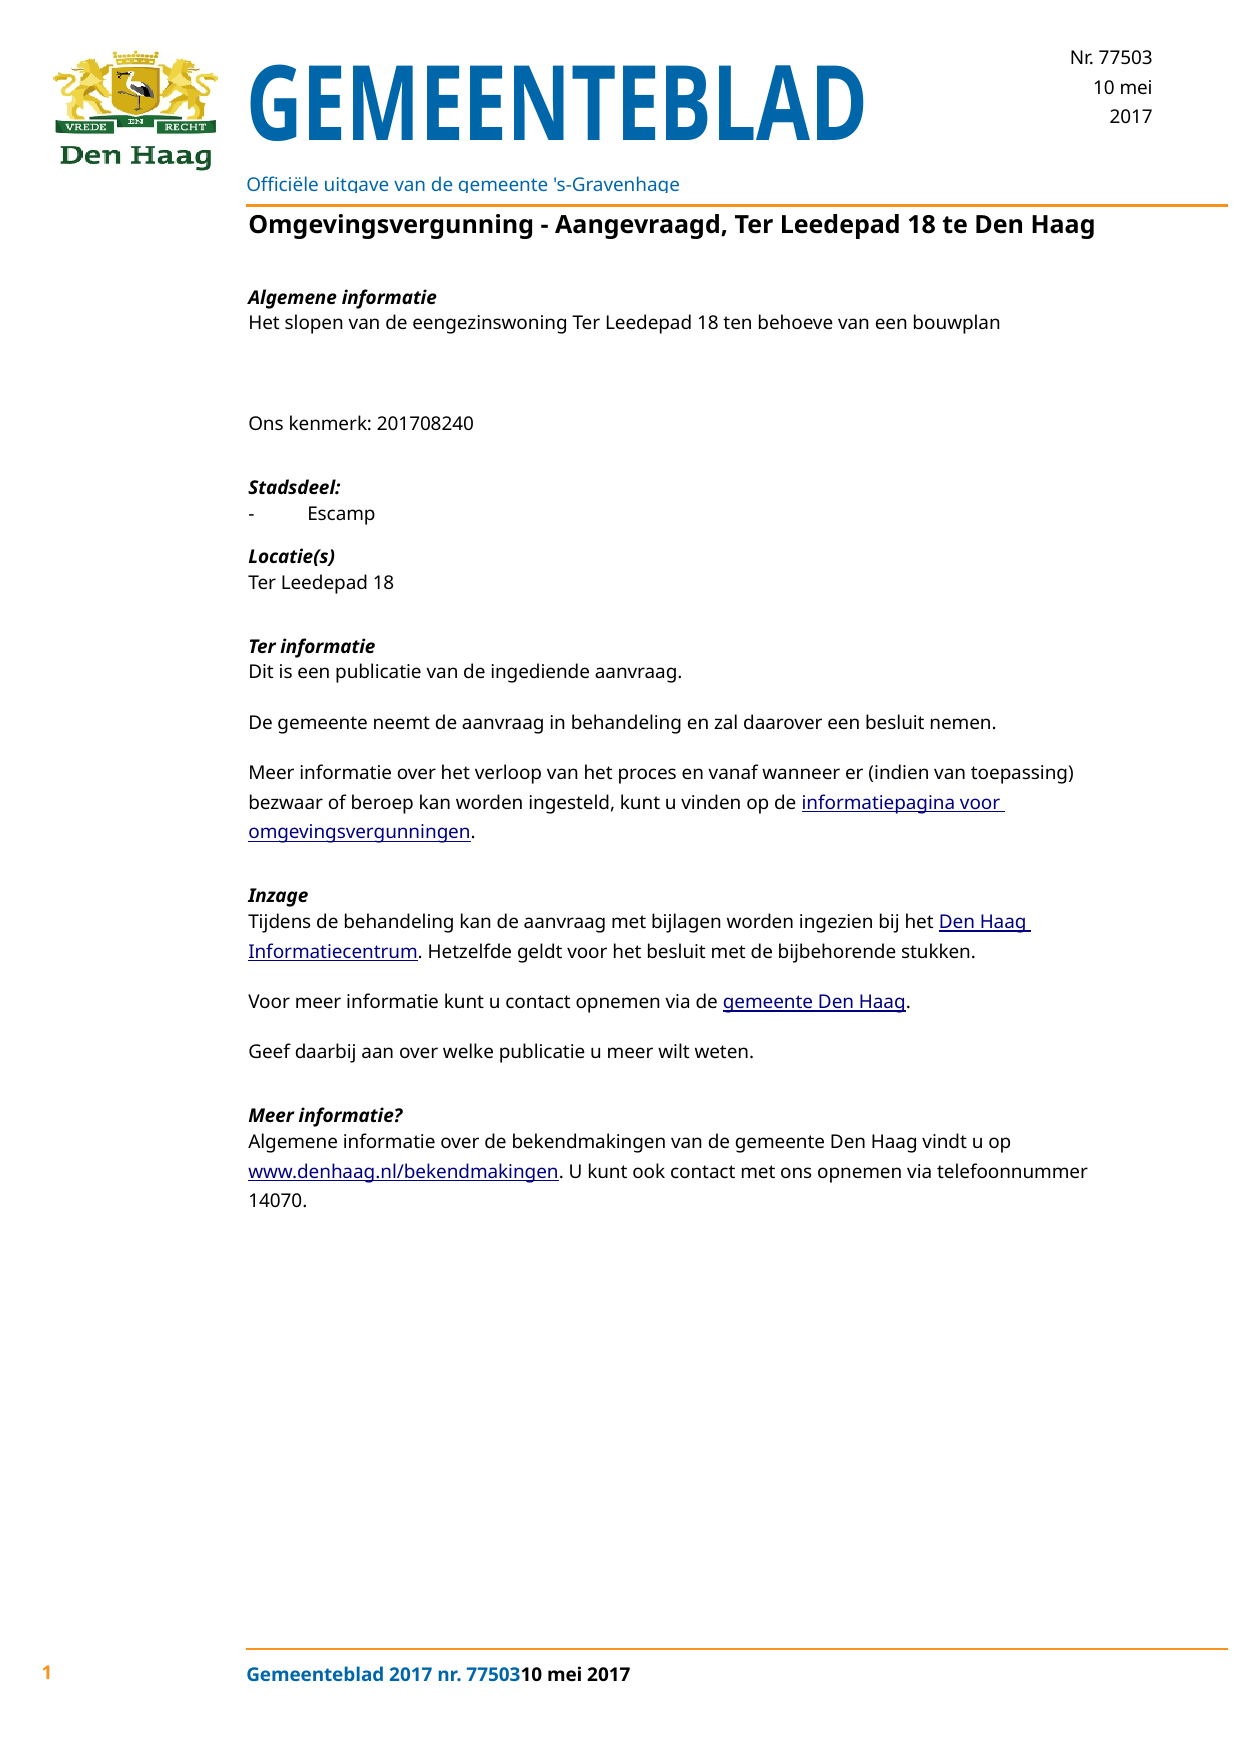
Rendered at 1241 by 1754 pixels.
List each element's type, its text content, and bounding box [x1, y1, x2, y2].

picture [41, 47, 231, 172]
text Tijdens de behandeling kan de aanvraag met bijlagen worden ingezien bij het Den Haag Informatiecentrum. Hetzelfde geldt voor het besluit met de bijbehorende stukken. [248, 908, 1152, 964]
text Ter Leedepad 18 [248, 569, 1152, 595]
text Meer informatie over het verloop van het proces en vanaf wanneer er (indien van toepassing) bezwaar of beroep kan worden ingesteld, kunt u vinden op de informatiepagina voor omgevingsvergunningen. [248, 759, 1152, 844]
text Voor meer informatie kunt u contact opnemen via de gemeente Den Haag. [248, 988, 1152, 1014]
text Geef daarbij aan over welke publicatie u meer wilt weten. [248, 1039, 1152, 1064]
text Ons kenmerk: 201708240 [248, 410, 1152, 436]
text Dit is een publicatie van de ingediende aanvraag. [248, 659, 1152, 684]
text Stadsdeel: [248, 474, 1152, 500]
text Locatie(s) [248, 543, 1152, 569]
list Escamp [248, 500, 1152, 526]
text Omgevingsvergunning - Aangevraagd, Ter Leedepad 18 te Den Haag [248, 207, 1152, 241]
text De gemeente neemt de aanvraag in behandeling en zal daarover een besluit nemen. [248, 709, 1152, 735]
text Het slopen van de eengezinswoning Ter Leedepad 18 ten behoeve van een bouwplan [248, 309, 1152, 335]
text Algemene informatie [248, 284, 1152, 309]
text Meer informatie? [248, 1103, 1152, 1128]
text Algemene informatie over de bekendmakingen van de gemeente Den Haag vindt u op www.denhaag.nl/bekendmakingen. U kunt ook contact met ons opnemen via telefoonnummer 14070. [248, 1128, 1152, 1213]
text Ter informatie [248, 633, 1152, 659]
text Inzage [248, 883, 1152, 908]
